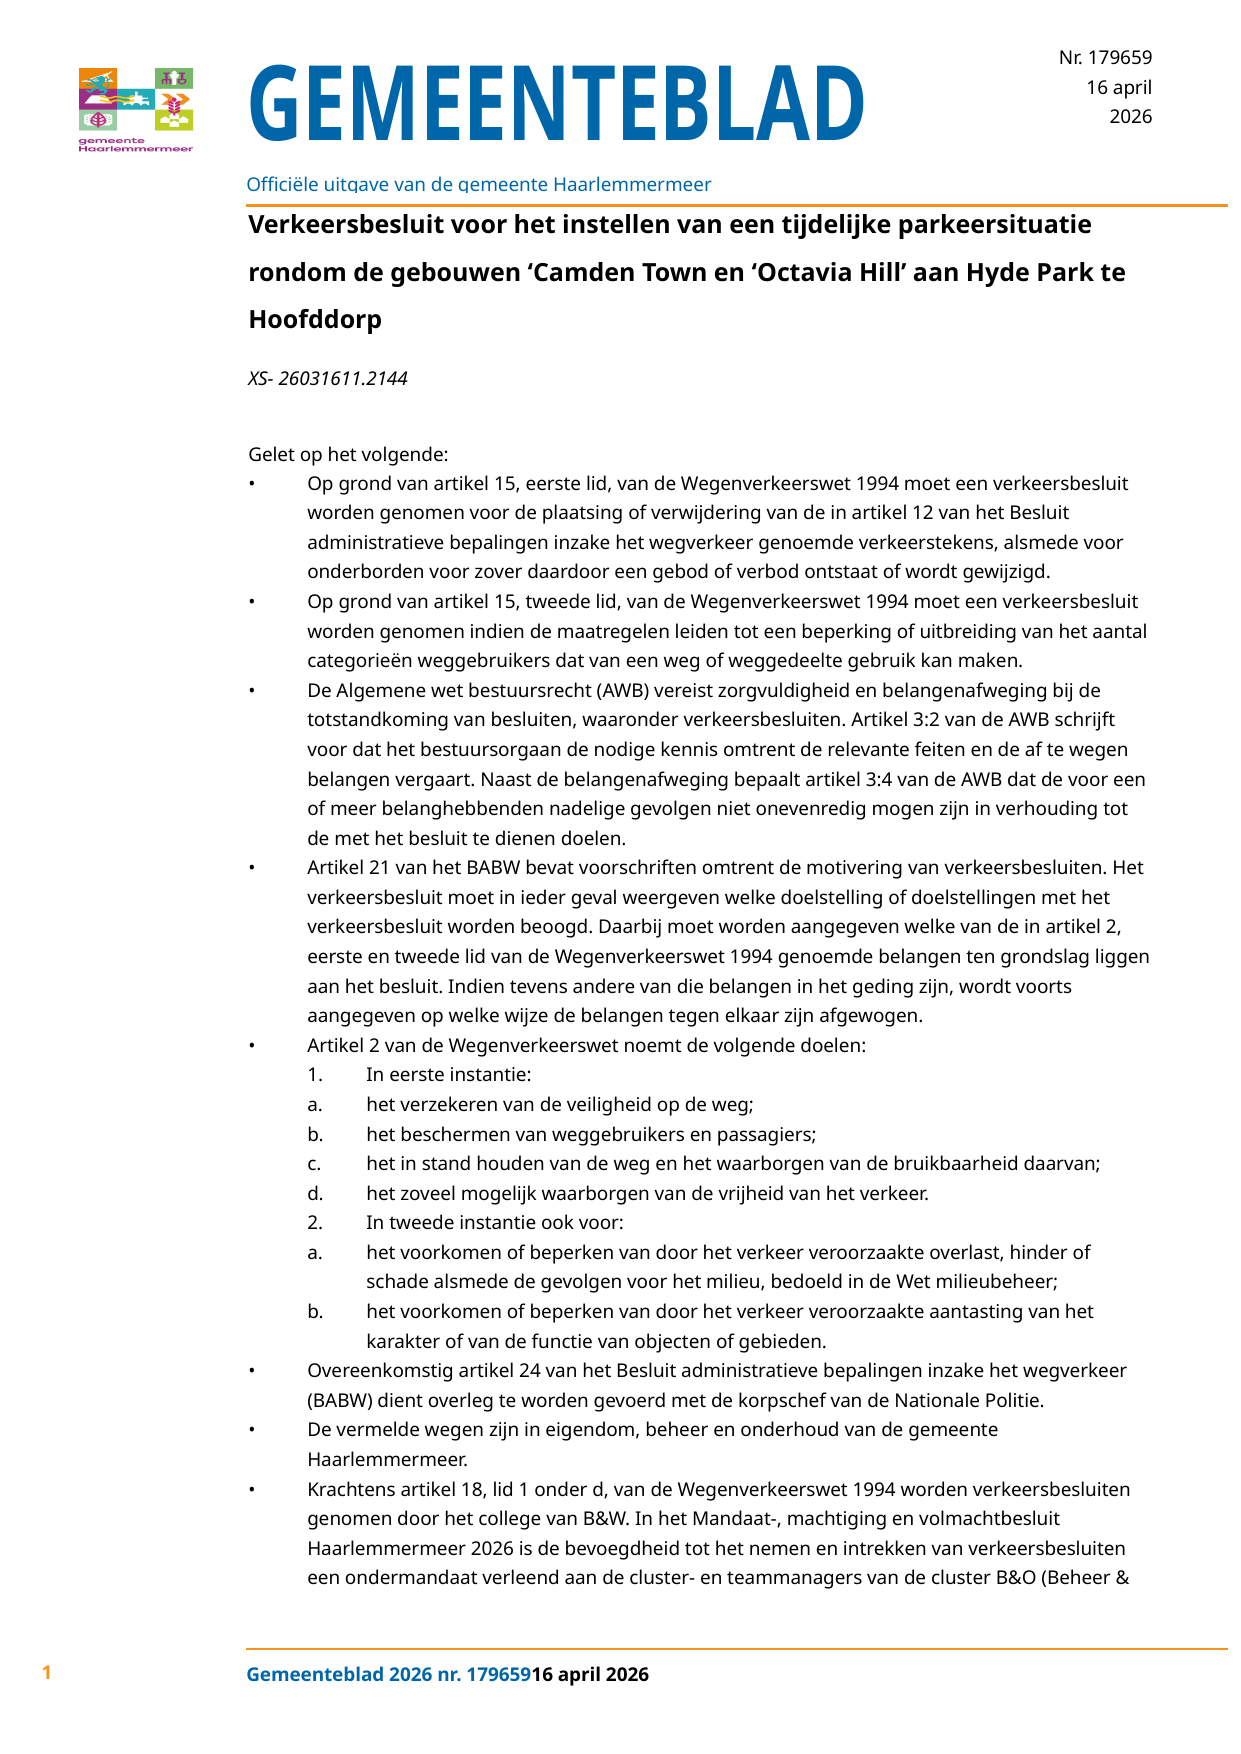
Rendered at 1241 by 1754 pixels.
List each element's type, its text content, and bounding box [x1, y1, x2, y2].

list Krachtens artikel 18, lid 1 onder d, van de Wegenverkeerswet 1994 worden verkeersbesluiten genomen door het college van B&W. In het Mandaat-, machtiging en volmachtbesluit Haarlemmermeer 2026 is de bevoegdheid tot het nemen en intrekken van verkeersbesluiten een ondermandaat verleend aan de cluster- en teammanagers van de cluster B&O (Beheer & [248, 1476, 1152, 1590]
list Artikel 21 van het BABW bevat voorschriften omtrent de motivering van verkeersbesluiten. Het verkeersbesluit moet in ieder geval weergeven welke doelstelling of doelstellingen met het verkeersbesluit worden beoogd. Daarbij moet worden aangegeven welke van de in artikel 2, eerste en tweede lid van de Wegenverkeerswet 1994 genoemde belangen ten grondslag liggen aan het besluit. Indien tevens andere van die belangen in het geding zijn, wordt voorts aangegeven op welke wijze de belangen tegen elkaar zijn afgewogen. [248, 854, 1152, 1028]
list De Algemene wet bestuursrecht (AWB) vereist zorgvuldigheid en belangenafweging bij de totstandkoming van besluiten, waaronder verkeersbesluiten. Artikel 3:2 van de AWB schrijft voor dat het bestuursorgaan de nodige kennis omtrent de relevante feiten en de af te wegen belangen vergaart. Naast de belangenafweging bepaalt artikel 3:4 van de AWB dat de voor een of meer belanghebbenden nadelige gevolgen niet onevenredig mogen zijn in verhouding tot de met het besluit te dienen doelen. [248, 677, 1152, 851]
list Artikel 2 van de Wegenverkeerswet noemt de volgende doelen: [248, 1032, 1152, 1058]
list Op grond van artikel 15, tweede lid, van de Wegenverkeerswet 1994 moet een verkeersbesluit worden genomen indien de maatregelen leiden tot een beperking of uitbreiding van het aantal categorieën weggebruikers dat van een weg of weggedeelte gebruik kan maken. [248, 588, 1152, 673]
list het zoveel mogelijk waarborgen van de vrijheid van het verkeer. [307, 1180, 1152, 1206]
text XS- 26031611.2144 [248, 366, 1152, 391]
list De vermelde wegen zijn in eigendom, beheer en onderhoud van de gemeente Haarlemmermeer. [248, 1417, 1152, 1472]
list In eerste instantie: [307, 1062, 1152, 1087]
list Op grond van artikel 15, eerste lid, van de Wegenverkeerswet 1994 moet een verkeersbesluit worden genomen voor de plaatsing of verwijdering van de in artikel 12 van het Besluit administratieve bepalingen inzake het wegverkeer genoemde verkeerstekens, alsmede voor onderborden voor zover daardoor een gebod of verbod ontstaat of wordt gewijzigd. [248, 470, 1152, 584]
list het voorkomen of beperken van door het verkeer veroorzaakte overlast, hinder of schade alsmede de gevolgen voor het milieu, bedoeld in de Wet milieubeheer; [307, 1239, 1152, 1294]
text Verkeersbesluit voor het instellen van een tijdelijke parkeersituatie rondom de gebouwen ‘Camden Town en ‘Octavia Hill’ aan Hyde Park te Hoofddorp [248, 207, 1152, 336]
list het in stand houden van de weg en het waarborgen van de bruikbaarheid daarvan; [307, 1150, 1152, 1176]
list In tweede instantie ook voor: [307, 1209, 1152, 1235]
list Overeenkomstig artikel 24 van het Besluit administratieve bepalingen inzake het wegverkeer (BABW) dient overleg te worden gevoerd met de korpschef van de Nationale Politie. [248, 1357, 1152, 1413]
list het verzekeren van de veiligheid op de weg; [307, 1091, 1152, 1117]
list het voorkomen of beperken van door het verkeer veroorzaakte aantasting van het karakter of van de functie van objecten of gebieden. [307, 1298, 1152, 1353]
picture [41, 47, 231, 172]
text Gelet op het volgende: [248, 442, 1152, 467]
list het beschermen van weggebruikers en passagiers; [307, 1121, 1152, 1146]
